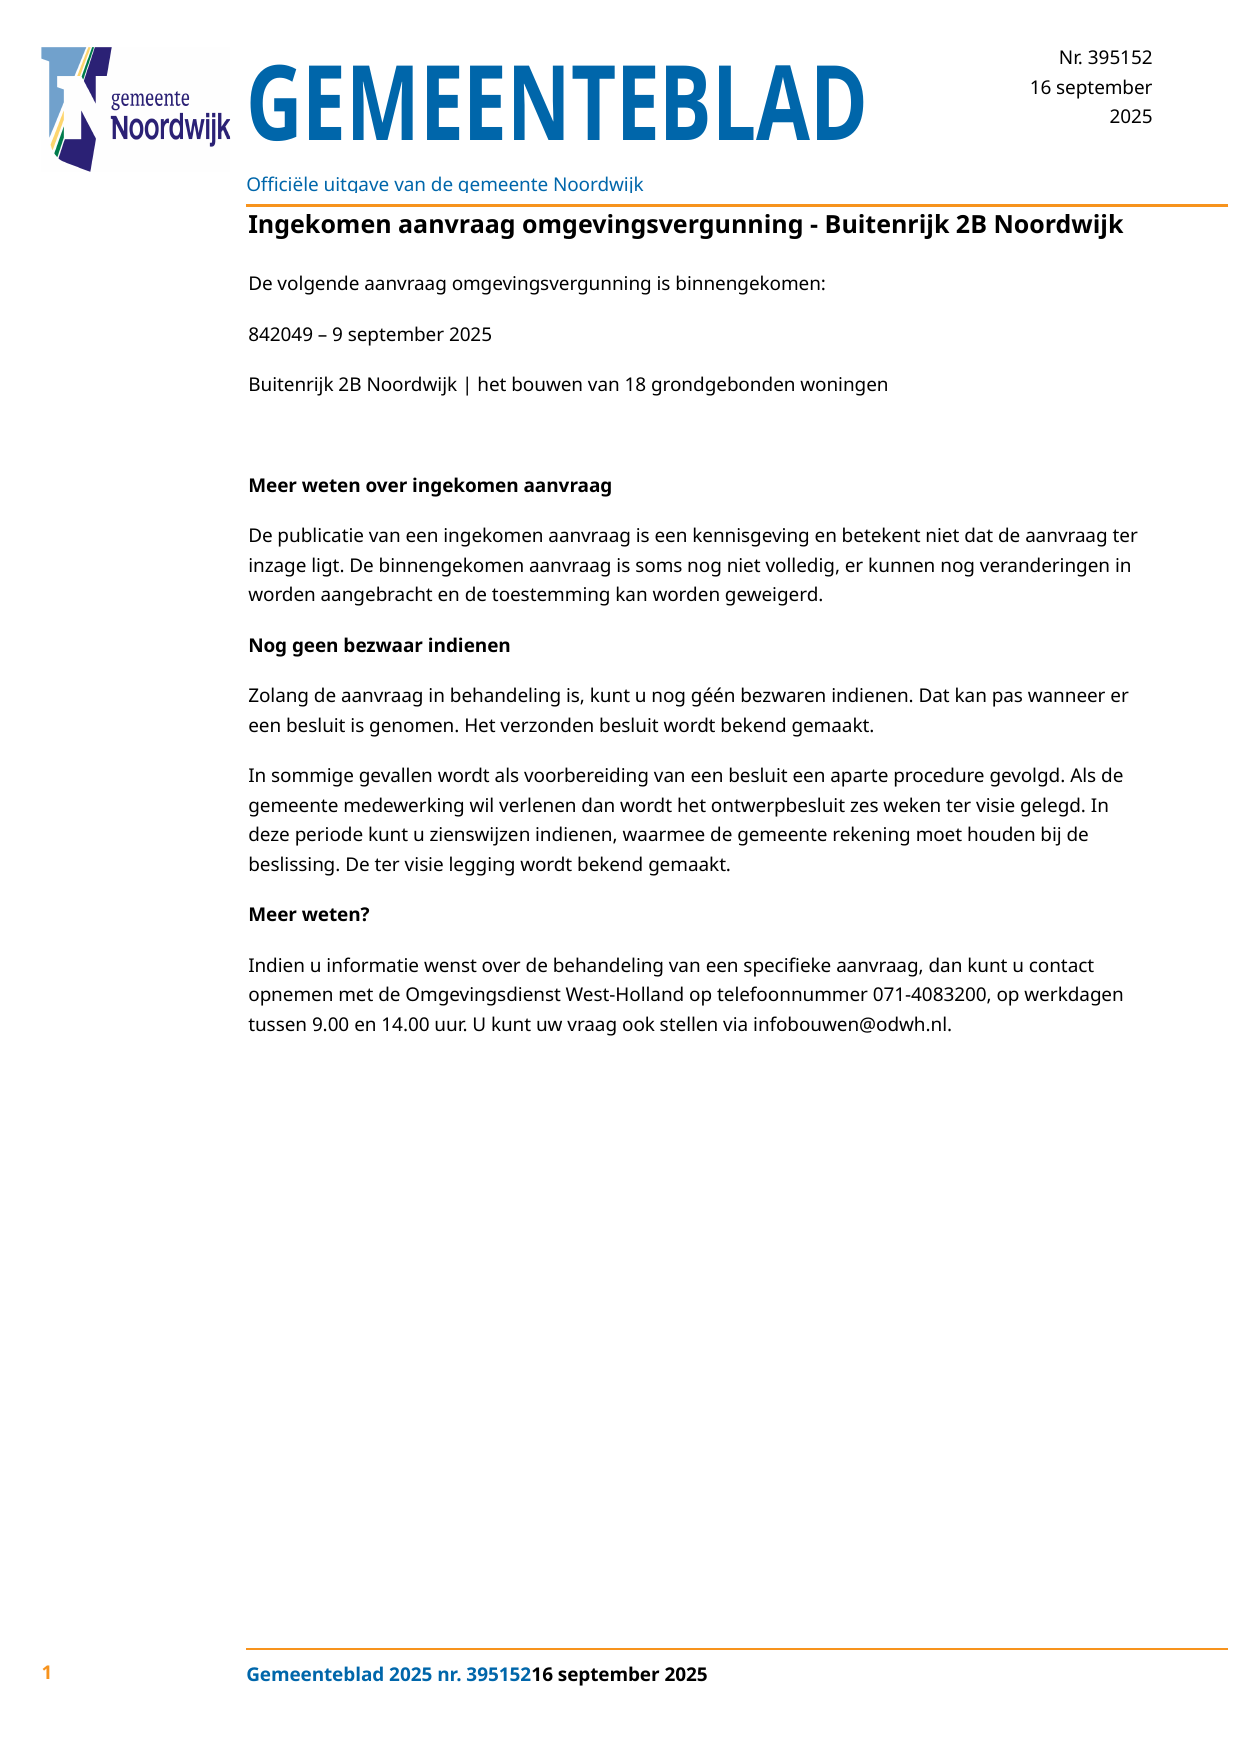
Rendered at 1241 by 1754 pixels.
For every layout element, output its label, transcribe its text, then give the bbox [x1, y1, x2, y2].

text 842049 – 9 september 2025 [248, 321, 1152, 346]
text Meer weten over ingekomen aanvraag [248, 472, 1152, 498]
text De publicatie van een ingekomen aanvraag is een kennisgeving en betekent niet dat de aanvraag ter inzage ligt. De binnengekomen aanvraag is soms nog niet volledig, er kunnen nog veranderingen in worden aangebracht en de toestemming kan worden geweigerd. [248, 522, 1152, 607]
text In sommige gevallen wordt als voorbereiding van een besluit een aparte procedure gevolgd. Als de gemeente medewerking wil verlenen dan wordt het ontwerpbesluit zes weken ter visie gelegd. In deze periode kunt u zienswijzen indienen, waarmee de gemeente rekening moet houden bij de beslissing. De ter visie legging wordt bekend gemaakt. [248, 762, 1152, 877]
text Buitenrijk 2B Noordwijk | het bouwen van 18 grondgebonden woningen [248, 371, 1152, 397]
text Meer weten? [248, 902, 1152, 927]
text De volgende aanvraag omgevingsvergunning is binnengekomen: [248, 270, 1152, 296]
picture [41, 47, 231, 172]
text Ingekomen aanvraag omgevingsvergunning - Buitenrijk 2B Noordwijk [248, 207, 1152, 241]
text Indien u informatie wenst over de behandeling van een specifieke aanvraag, dan kunt u contact opnemen met de Omgevingsdienst West-Holland op telefoonnummer 071-4083200, op werkdagen tussen 9.00 en 14.00 uur. U kunt uw vraag ook stellen via infobouwen@odwh.nl. [248, 952, 1152, 1037]
text Zolang de aanvraag in behandeling is, kunt u nog géén bezwaren indienen. Dat kan pas wanneer er een besluit is genomen. Het verzonden besluit wordt bekend gemaakt. [248, 682, 1152, 738]
text Nog geen bezwaar indienen [248, 632, 1152, 658]
